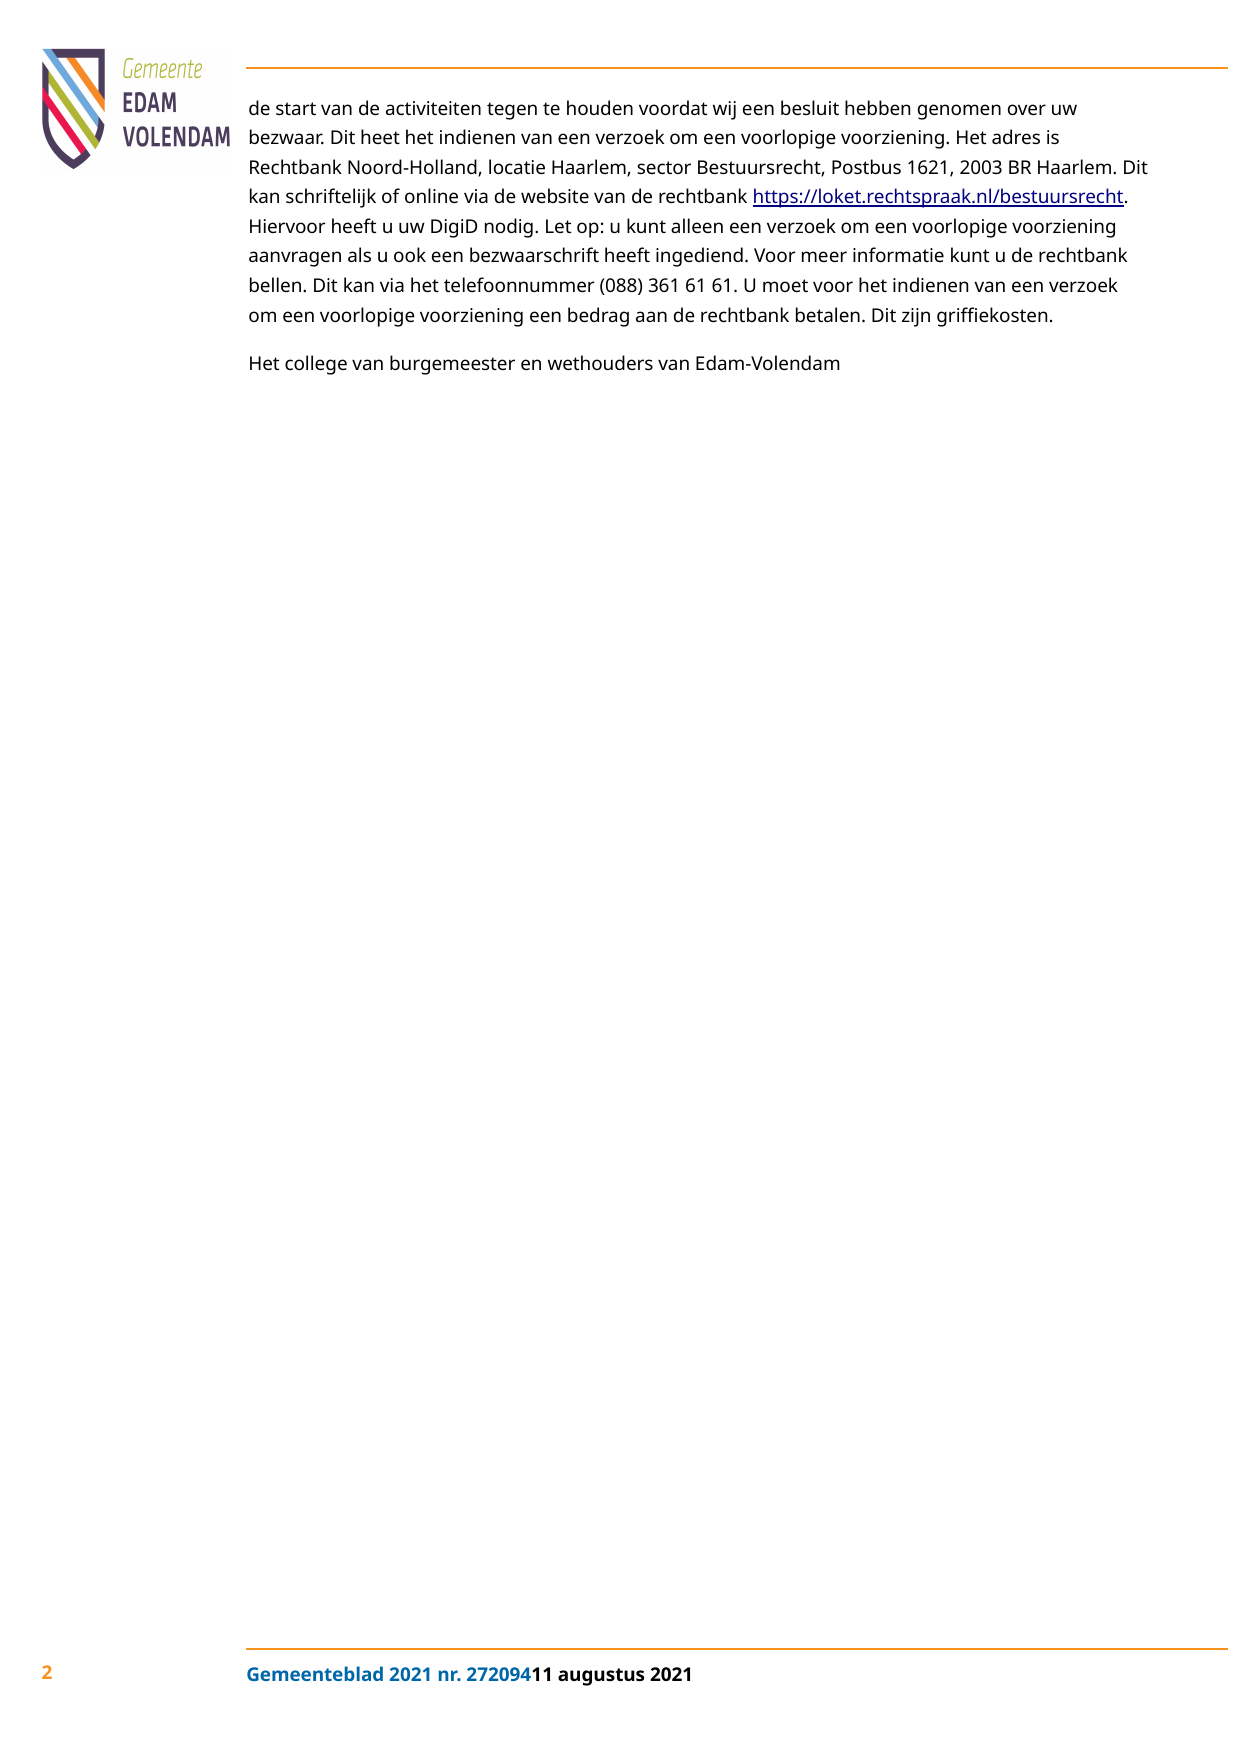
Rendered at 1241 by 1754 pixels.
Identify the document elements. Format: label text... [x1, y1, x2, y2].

picture [41, 47, 231, 172]
text de start van de activiteiten tegen te houden voordat wij een besluit hebben genomen over uw bezwaar. Dit heet het indienen van een verzoek om een voorlopige voorziening. Het adres is Rechtbank Noord-Holland, locatie Haarlem, sector Bestuursrecht, Postbus 1621, 2003 BR Haarlem. Dit kan schriftelijk of online via de website van de rechtbank https://loket.rechtspraak.nl/bestuursrecht. Hiervoor heeft u uw DigiD nodig. Let op: u kunt alleen een verzoek om een voorlopige voorziening aanvragen als u ook een bezwaarschrift heeft ingediend. Voor meer informatie kunt u de rechtbank bellen. Dit kan via het telefoonnummer (088) 361 61 61. U moet voor het indienen van een verzoek om een voorlopige voorziening een bedrag aan de rechtbank betalen. Dit zijn griffiekosten. [248, 95, 1152, 328]
text Het college van burgemeester en wethouders van Edam-Volendam [248, 350, 1152, 375]
